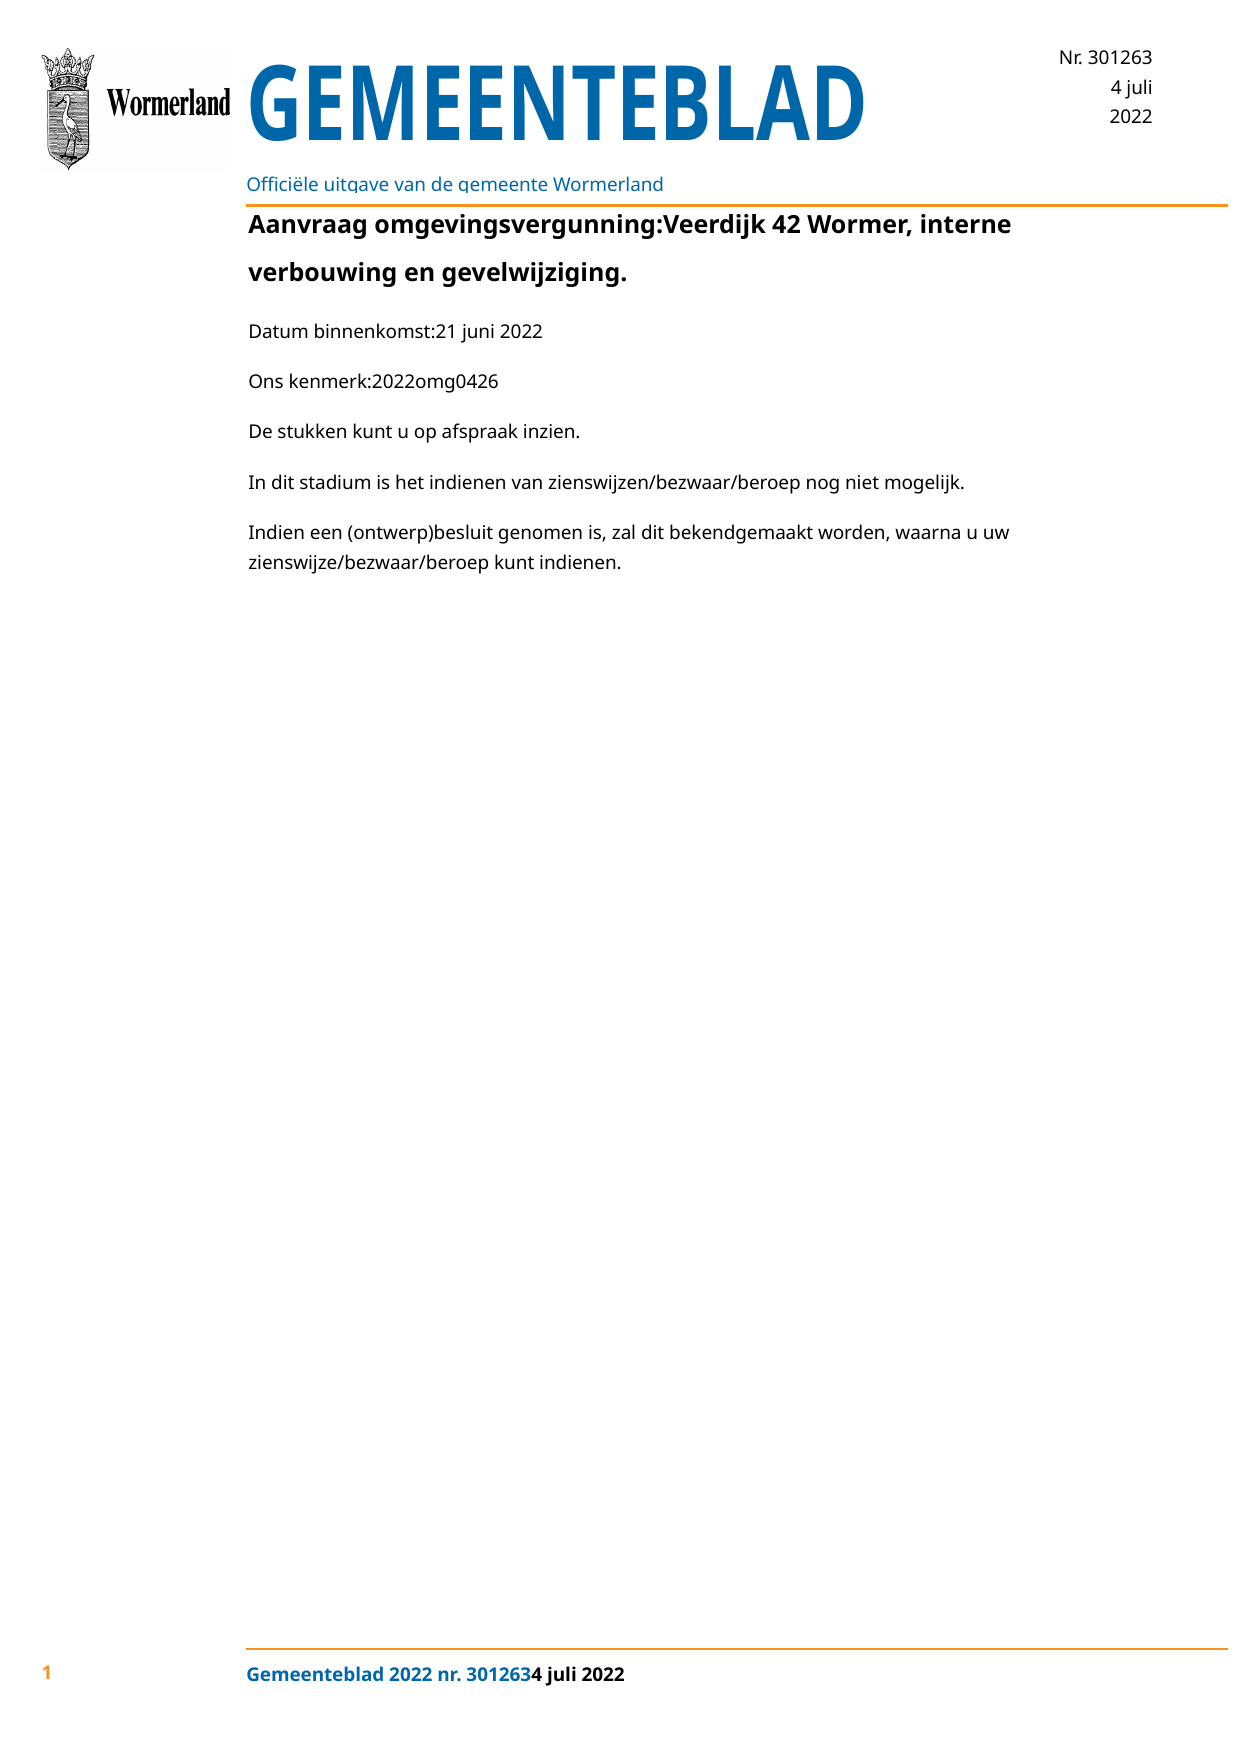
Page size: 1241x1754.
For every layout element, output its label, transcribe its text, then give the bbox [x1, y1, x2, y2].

picture [41, 47, 231, 172]
text Aanvraag omgevingsvergunning:Veerdijk 42 Wormer, interne verbouwing en gevelwijziging. [248, 207, 1152, 288]
text Datum binnenkomst:21 juni 2022 [248, 318, 1152, 344]
text De stukken kunt u op afspraak inzien. [248, 419, 1152, 444]
text Indien een (ontwerp)besluit genomen is, zal dit bekendgemaakt worden, waarna u uw zienswijze/bezwaar/beroep kunt indienen. [248, 519, 1152, 575]
text In dit stadium is het indienen van zienswijzen/bezwaar/beroep nog niet mogelijk. [248, 469, 1152, 495]
text Ons kenmerk:2022omg0426 [248, 368, 1152, 394]
